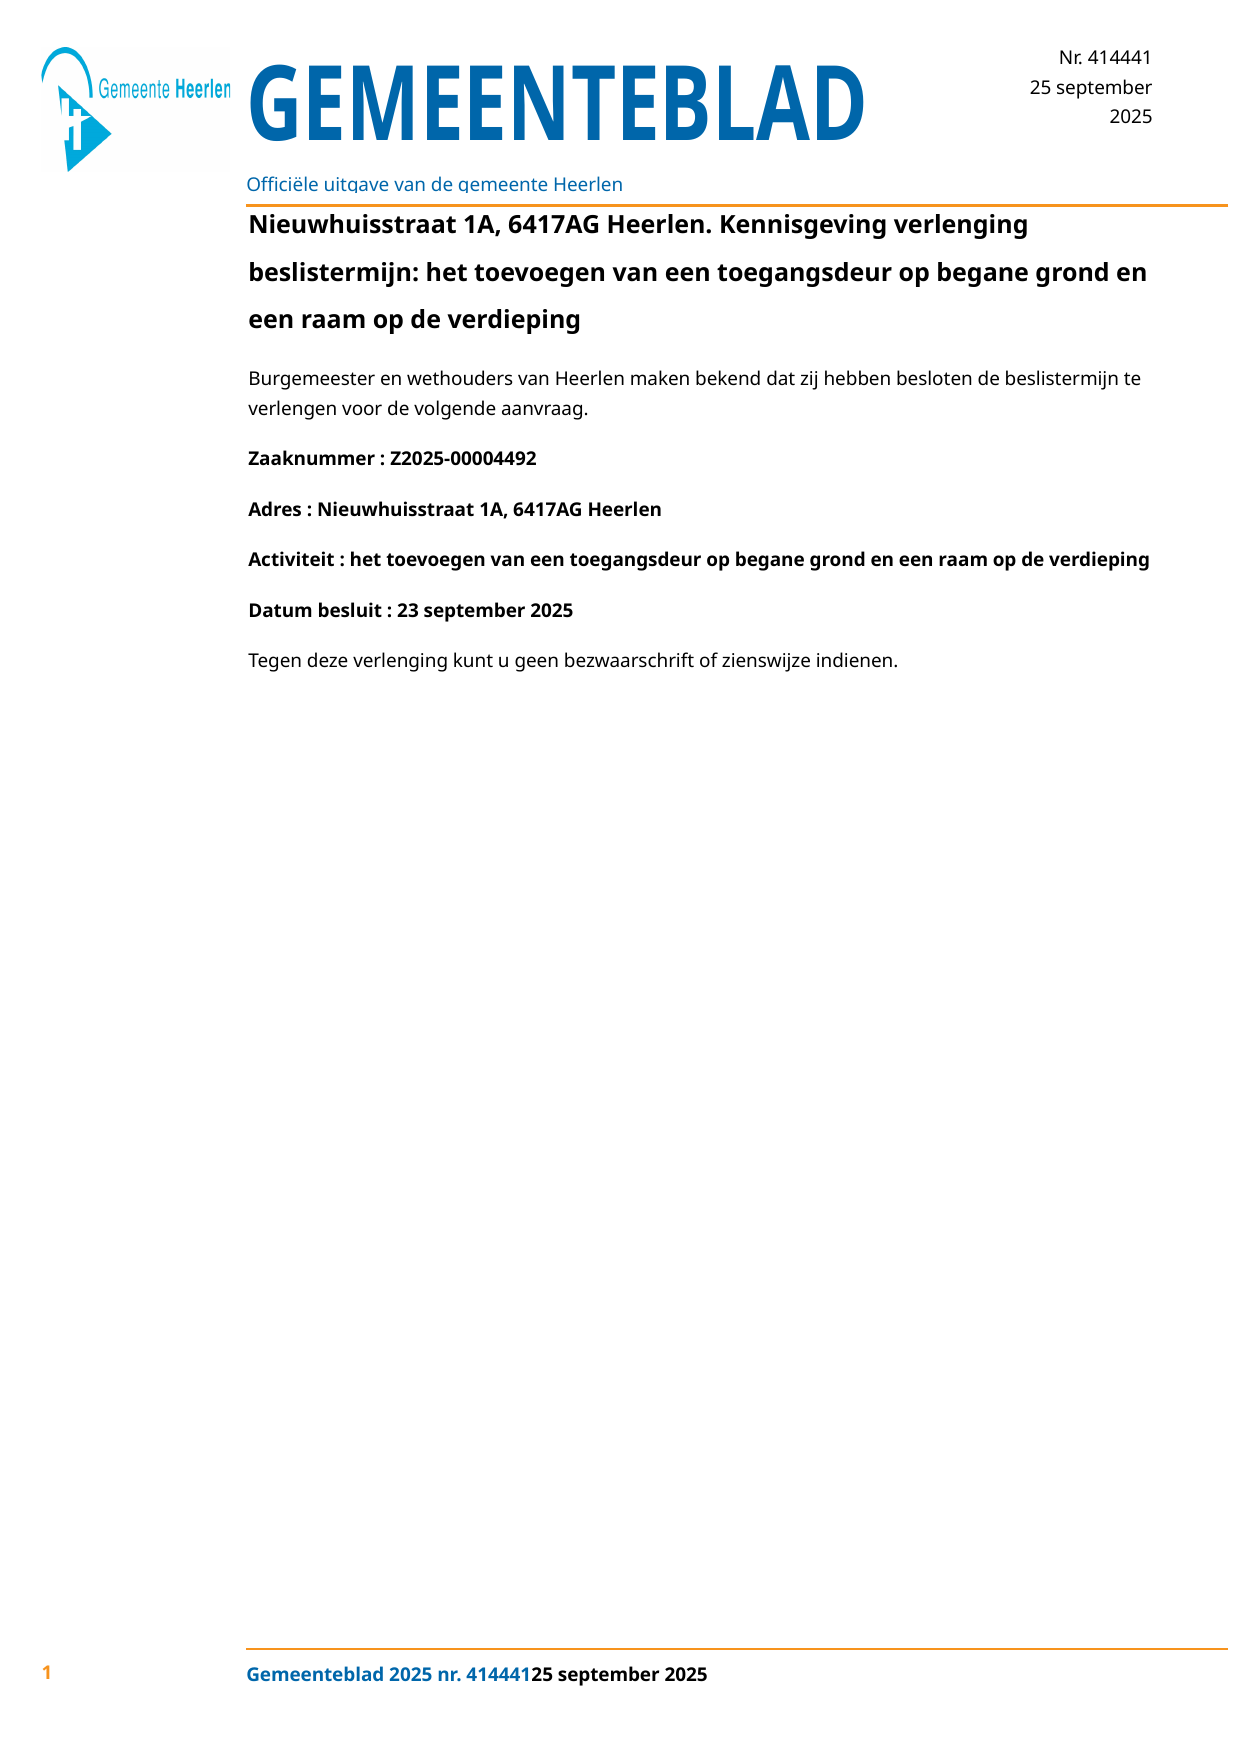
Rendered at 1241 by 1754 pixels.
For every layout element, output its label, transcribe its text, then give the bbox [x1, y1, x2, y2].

picture [41, 47, 59, 70]
text Activiteit : het toevoegen van een toegangsdeur op begane grond en een raam op de verdieping [248, 546, 1152, 572]
text Burgemeester en wethouders van Heerlen maken bekend dat zij hebben besloten de beslistermijn te verlengen voor de volgende aanvraag. [248, 366, 1152, 421]
text Tegen deze verlenging kunt u geen bezwaarschrift of zienswijze indienen. [248, 647, 1152, 673]
text Zaaknummer : Z2025-00004492 [248, 446, 1152, 471]
text Datum besluit : 23 september 2025 [248, 597, 1152, 622]
picture [41, 47, 231, 172]
text Adres : Nieuwhuisstraat 1A, 6417AG Heerlen [248, 496, 1152, 522]
text Nieuwhuisstraat 1A, 6417AG Heerlen. Kennisgeving verlenging beslistermijn: het toevoegen van een toegangsdeur op begane grond en een raam op de verdieping [248, 207, 1152, 336]
